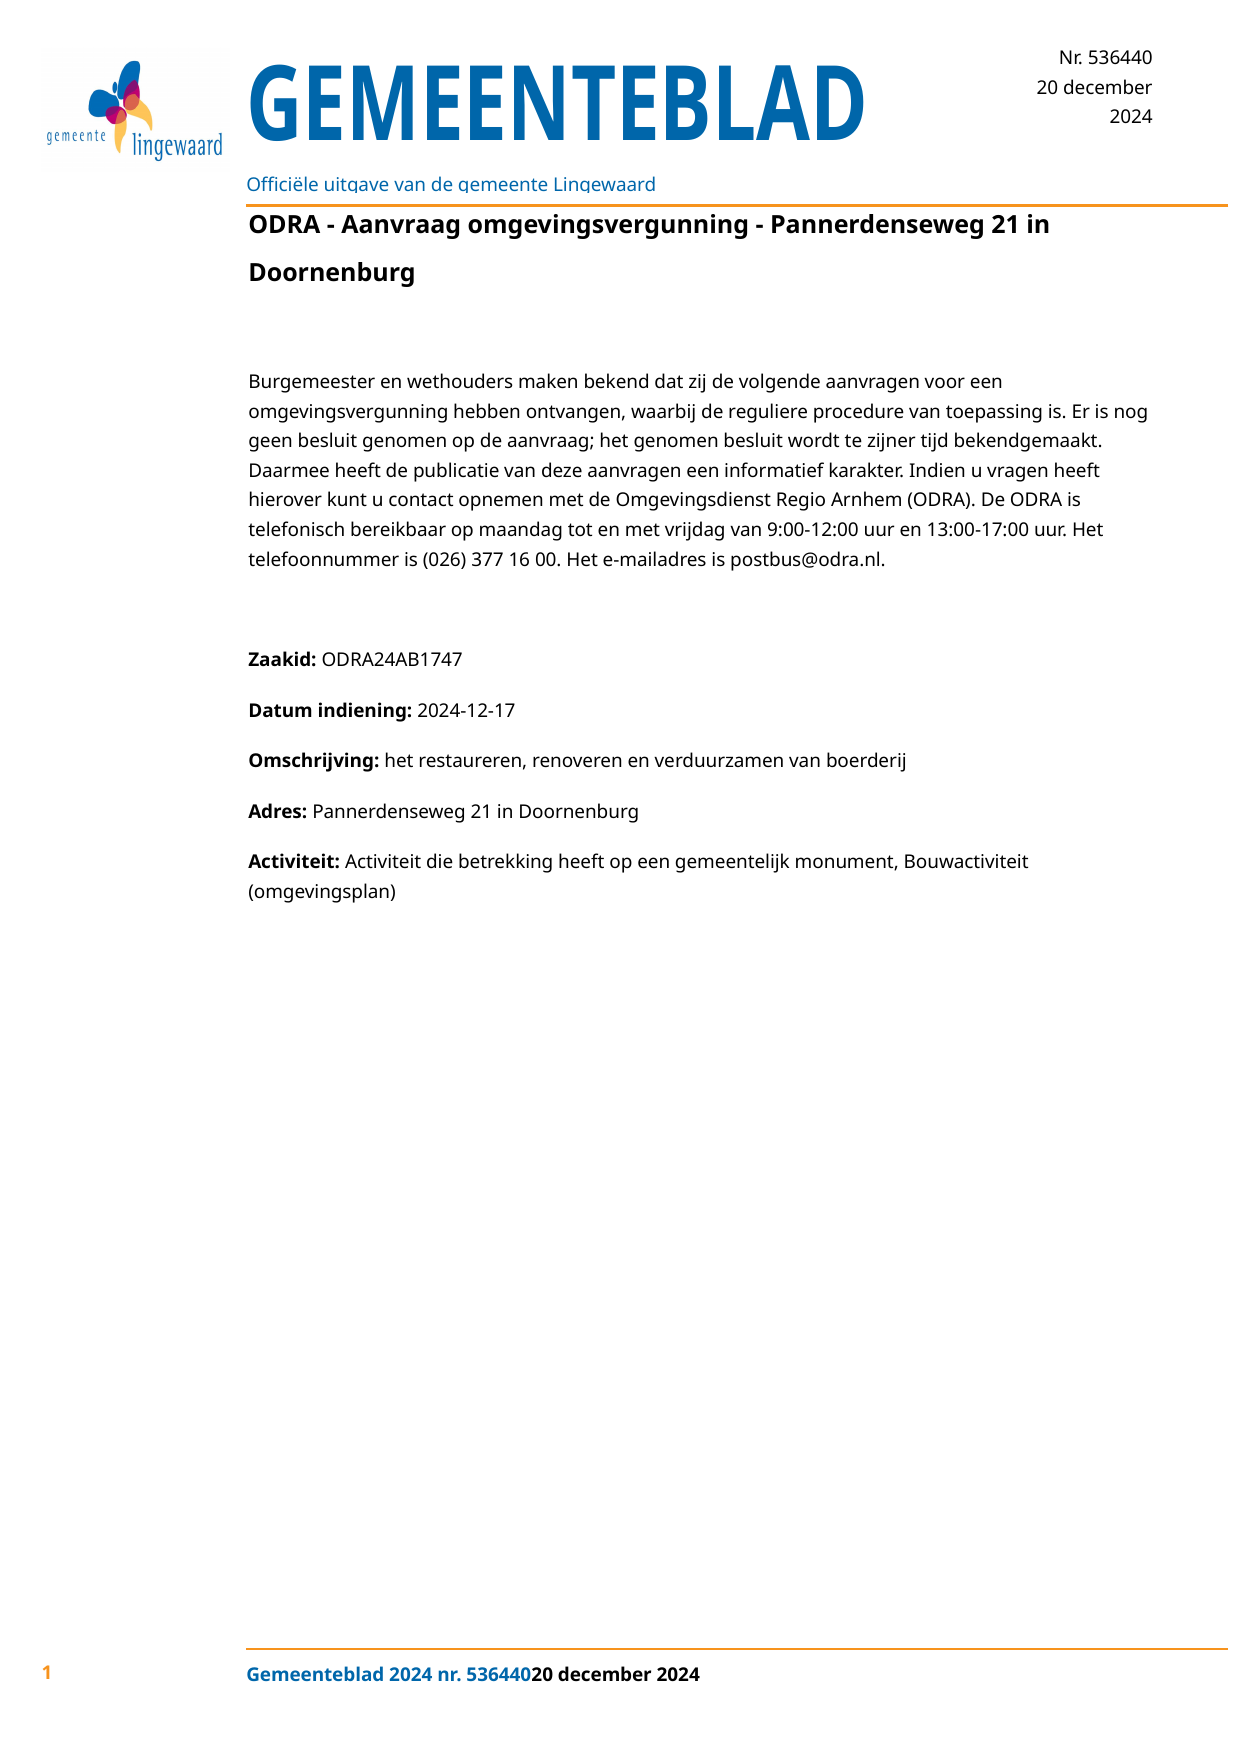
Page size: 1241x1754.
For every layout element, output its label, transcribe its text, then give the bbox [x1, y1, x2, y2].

picture [41, 47, 231, 172]
text Datum indiening: 2024-12-17 [248, 697, 1152, 723]
text Omschrijving: het restaureren, renoveren en verduurzamen van boerderij [248, 747, 1152, 773]
text ODRA - Aanvraag omgevingsvergunning - Pannerdenseweg 21 in Doornenburg [248, 207, 1152, 288]
text Zaakid: ODRA24AB1747 [248, 647, 1152, 672]
text Adres: Pannerdenseweg 21 in Doornenburg [248, 798, 1152, 824]
text Activiteit: Activiteit die betrekking heeft op een gemeentelijk monument, Bouwactiviteit (omgevingsplan) [248, 848, 1152, 904]
text Burgemeester en wethouders maken bekend dat zij de volgende aanvragen voor een omgevingsvergunning hebben ontvangen, waarbij de reguliere procedure van toepassing is. Er is nog geen besluit genomen op de aanvraag; het genomen besluit wordt te zijner tijd bekendgemaakt. Daarmee heeft de publicatie van deze aanvragen een informatief karakter. Indien u vragen heeft hierover kunt u contact opnemen met de Omgevingsdienst Regio Arnhem (ODRA). De ODRA is telefonisch bereikbaar op maandag tot en met vrijdag van 9:00-12:00 uur en 13:00-17:00 uur. Het telefoonnummer is (026) 377 16 00. Het e-mailadres is postbus@odra.nl. [248, 368, 1152, 572]
